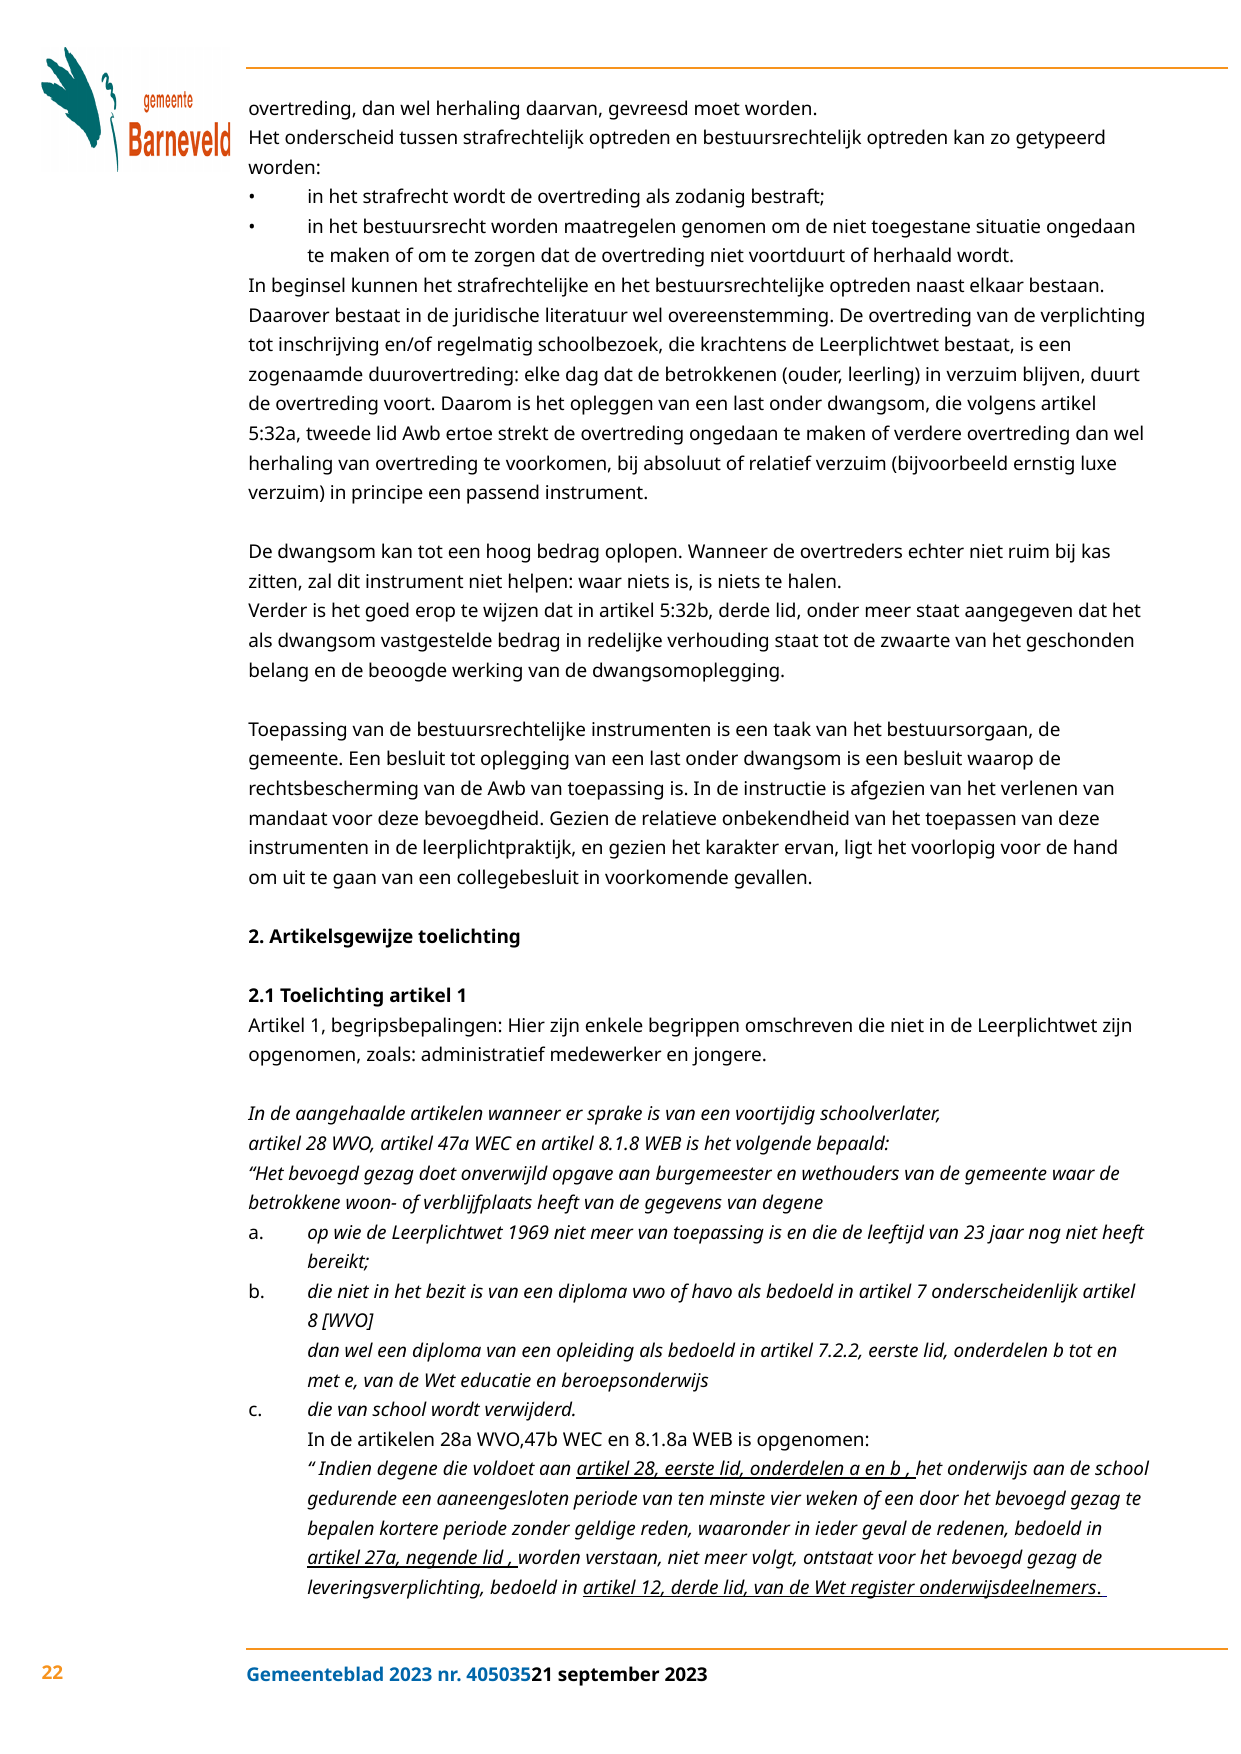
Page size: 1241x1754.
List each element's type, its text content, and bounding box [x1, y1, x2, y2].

list die niet in het bezit is van een diploma vwo of havo als bedoeld in artikel 7 onderscheidenlijk artikel 8 [WVO] [248, 1278, 1152, 1333]
list in het bestuursrecht worden maatregelen genomen om de niet toegestane situatie ongedaan te maken of om te zorgen dat de overtreding niet voortduurt of herhaald wordt. [248, 213, 1152, 268]
text overtreding, dan wel herhaling daarvan, gevreesd moet worden. [248, 95, 1152, 121]
list op wie de Leerplichtwet 1969 niet meer van toepassing is en die de leeftijd van 23 jaar nog niet heeft bereikt; [248, 1219, 1152, 1274]
list In de artikelen 28a WVO,47b WEC en 8.1.8a WEB is opgenomen: [248, 1426, 1152, 1452]
text De dwangsom kan tot een hoog bedrag oplopen. Wanneer de overtreders echter niet ruim bij kas zitten, zal dit instrument niet helpen: waar niets is, is niets te halen. [248, 538, 1152, 594]
text In de aangehaalde artikelen wanneer er sprake is van een voortijdig schoolverlater, [248, 1101, 1152, 1126]
text Toepassing van de bestuursrechtelijke instrumenten is een taak van het bestuursorgaan, de gemeente. Een besluit tot oplegging van een last onder dwangsom is een besluit waarop de rechtsbescherming van de Awb van toepassing is. In de instructie is afgezien van het verlenen van mandaat voor deze bevoegdheid. Gezien de relatieve onbekendheid van het toepassen van deze instrumenten in de leerplichtpraktijk, en gezien het karakter ervan, ligt het voorlopig voor de hand om uit te gaan van een collegebesluit in voorkomende gevallen. [248, 716, 1152, 890]
list “ Indien degene die voldoet aan artikel 28, eerste lid, onderdelen a en b , het onderwijs aan de school gedurende een aaneengesloten periode van ten minste vier weken of een door het bevoegd gezag te bepalen kortere periode zonder geldige reden, waaronder in ieder geval de redenen, bedoeld in artikel 27a, negende lid , worden verstaan, niet meer volgt, ontstaat voor het bevoegd gezag de leveringsverplichting, bedoeld in artikel 12, derde lid, van de Wet register onderwijsdeelnemers. [248, 1456, 1152, 1600]
text Het onderscheid tussen strafrechtelijk optreden en bestuursrechtelijk optreden kan zo getypeerd worden: [248, 124, 1152, 180]
text 2.1 Toelichting artikel 1 [248, 982, 1152, 1008]
list dan wel een diploma van een opleiding als bedoeld in artikel 7.2.2, eerste lid, onderdelen b tot en met e, van de Wet educatie en beroepsonderwijs [248, 1337, 1152, 1393]
list die van school wordt verwijderd. [248, 1396, 1152, 1422]
text Artikel 1, begripsbepalingen: Hier zijn enkele begrippen omschreven die niet in de Leerplichtwet zijn opgenomen, zoals: administratief medewerker en jongere. [248, 1012, 1152, 1067]
picture [41, 47, 231, 172]
text artikel 28 WVO, artikel 47a WEC en artikel 8.1.8 WEB is het volgende bepaald: [248, 1130, 1152, 1156]
text In beginsel kunnen het strafrechtelijke en het bestuursrechtelijke optreden naast elkaar bestaan. Daarover bestaat in de juridische literatuur wel overeenstemming. De overtreding van de verplichting tot inschrijving en/of regelmatig schoolbezoek, die krachtens de Leerplichtwet bestaat, is een zogenaamde duurovertreding: elke dag dat de betrokkenen (ouder, leerling) in verzuim blijven, duurt de overtreding voort. Daarom is het opleggen van een last onder dwangsom, die volgens artikel 5:32a, tweede lid Awb ertoe strekt de overtreding ongedaan te maken of verdere overtreding dan wel herhaling van overtreding te voorkomen, bij absoluut of relatief verzuim (bijvoorbeeld ernstig luxe verzuim) in principe een passend instrument. [248, 272, 1152, 505]
list in het strafrecht wordt de overtreding als zodanig bestraft; [248, 183, 1152, 209]
text Verder is het goed erop te wijzen dat in artikel 5:32b, derde lid, onder meer staat aangegeven dat het als dwangsom vastgestelde bedrag in redelijke verhouding staat tot de zwaarte van het geschonden belang en de beoogde werking van de dwangsomoplegging. [248, 598, 1152, 683]
text “Het bevoegd gezag doet onverwijld opgave aan burgemeester en wethouders van de gemeente waar de betrokkene woon- of verblijfplaats heeft van de gegevens van degene [248, 1160, 1152, 1215]
text 2. Artikelsgewijze toelichting [248, 923, 1152, 949]
